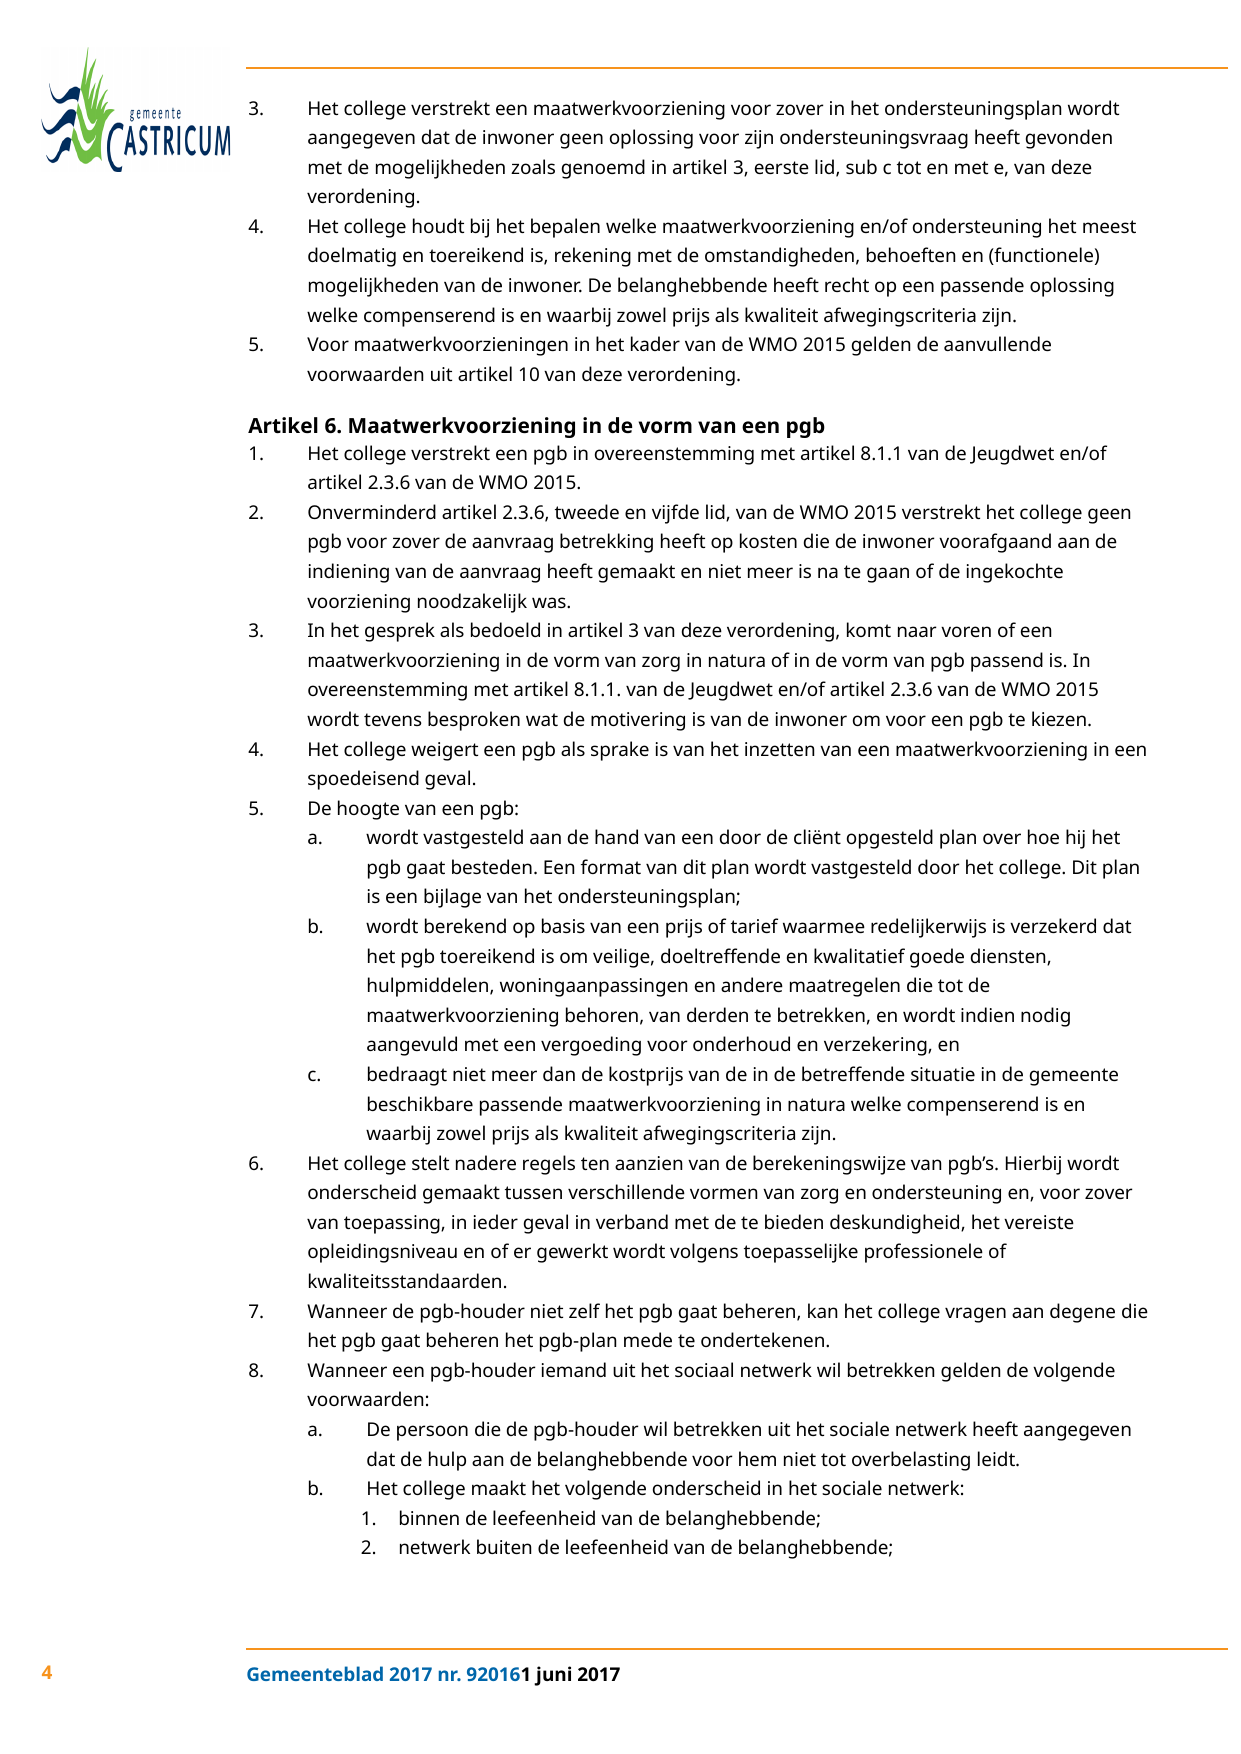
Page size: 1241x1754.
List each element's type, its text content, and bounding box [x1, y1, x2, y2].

list In het gesprek als bedoeld in artikel 3 van deze verordening, komt naar voren of een maatwerkvoorziening in de vorm van zorg in natura of in de vorm van pgb passend is. In overeenstemming met artikel 8.1.1. van de Jeugdwet en/of artikel 2.3.6 van de WMO 2015 wordt tevens besproken wat de motivering is van de inwoner om voor een pgb te kiezen. [248, 617, 1152, 732]
list De persoon die de pgb-houder wil betrekken uit het sociale netwerk heeft aangegeven dat de hulp aan de belanghebbende voor hem niet tot overbelasting leidt. [307, 1416, 1152, 1471]
list Het college stelt nadere regels ten aanzien van de berekeningswijze van pgb’s. Hierbij wordt onderscheid gemaakt tussen verschillende vormen van zorg en ondersteuning en, voor zover van toepassing, in ieder geval in verband met de te bieden deskundigheid, het vereiste opleidingsniveau en of er gewerkt wordt volgens toepasselijke professionele of kwaliteitsstandaarden. [248, 1150, 1152, 1294]
picture [41, 47, 231, 172]
text Artikel 6. Maatwerkvoorziening in de vorm van een pgb [248, 411, 1152, 440]
list netwerk buiten de leefeenheid van de belanghebbende; [361, 1534, 1152, 1560]
list Het college houdt bij het bepalen welke maatwerkvoorziening en/of ondersteuning het meest doelmatig en toereikend is, rekening met de omstandigheden, behoeften en (functionele) mogelijkheden van de inwoner. De belanghebbende heeft recht op een passende oplossing welke compenserend is en waarbij zowel prijs als kwaliteit afwegingscriteria zijn. [248, 213, 1152, 328]
list Het college weigert een pgb als sprake is van het inzetten van een maatwerkvoorziening in een spoedeisend geval. [248, 736, 1152, 791]
list Voor maatwerkvoorzieningen in het kader van de WMO 2015 gelden de aanvullende voorwaarden uit artikel 10 van deze verordening. [248, 331, 1152, 387]
list binnen de leefeenheid van de belanghebbende; [361, 1505, 1152, 1531]
list Het college maakt het volgende onderscheid in het sociale netwerk: [307, 1475, 1152, 1501]
list Onverminderd artikel 2.3.6, tweede en vijfde lid, van de WMO 2015 verstrekt het college geen pgb voor zover de aanvraag betrekking heeft op kosten die de inwoner voorafgaand aan de indiening van de aanvraag heeft gemaakt en niet meer is na te gaan of de ingekochte voorziening noodzakelijk was. [248, 499, 1152, 613]
list Wanneer de pgb-houder niet zelf het pgb gaat beheren, kan het college vragen aan degene die het pgb gaat beheren het pgb-plan mede te ondertekenen. [248, 1298, 1152, 1353]
list Het college verstrekt een maatwerkvoorziening voor zover in het ondersteuningsplan wordt aangegeven dat de inwoner geen oplossing voor zijn ondersteuningsvraag heeft gevonden met de mogelijkheden zoals genoemd in artikel 3, eerste lid, sub c tot en met e, van deze verordening. [248, 95, 1152, 209]
list wordt vastgesteld aan de hand van een door de cliënt opgesteld plan over hoe hij het pgb gaat besteden. Een format van dit plan wordt vastgesteld door het college. Dit plan is een bijlage van het ondersteuningsplan; [307, 824, 1152, 909]
list De hoogte van een pgb: [248, 795, 1152, 821]
list bedraagt niet meer dan de kostprijs van de in de betreffende situatie in de gemeente beschikbare passende maatwerkvoorziening in natura welke compenserend is en waarbij zowel prijs als kwaliteit afwegingscriteria zijn. [307, 1061, 1152, 1146]
list wordt berekend op basis van een prijs of tarief waarmee redelijkerwijs is verzekerd dat het pgb toereikend is om veilige, doeltreffende en kwalitatief goede diensten, hulpmiddelen, woningaanpassingen en andere maatregelen die tot de maatwerkvoorziening behoren, van derden te betrekken, en wordt indien nodig aangevuld met een vergoeding voor onderhoud en verzekering, en [307, 913, 1152, 1057]
list Wanneer een pgb-houder iemand uit het sociaal netwerk wil betrekken gelden de volgende voorwaarden: [248, 1357, 1152, 1412]
list Het college verstrekt een pgb in overeenstemming met artikel 8.1.1 van de Jeugdwet en/of artikel 2.3.6 van de WMO 2015. [248, 440, 1152, 495]
